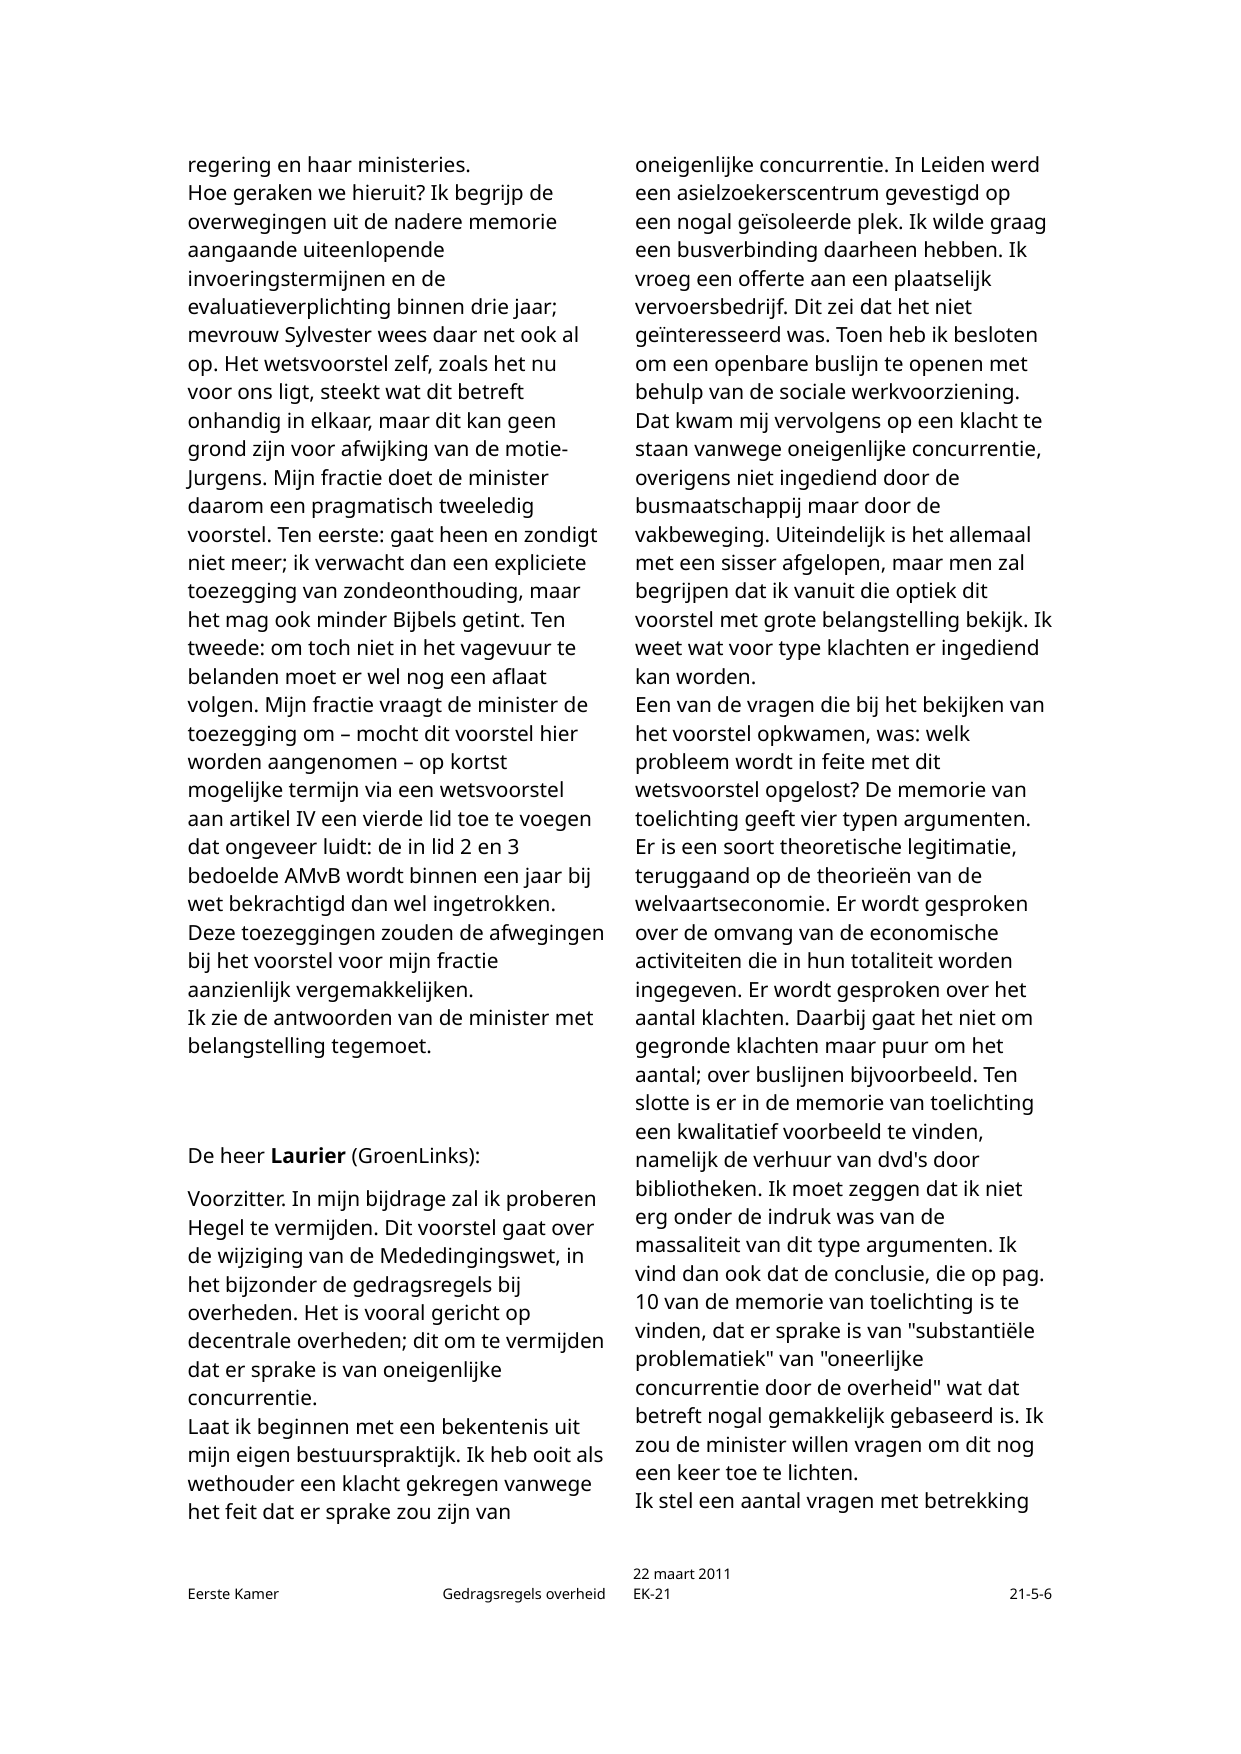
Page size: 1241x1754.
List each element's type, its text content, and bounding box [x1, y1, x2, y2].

text Laat ik beginnen met een bekentenis uit mijn eigen bestuurspraktijk. Ik heb ooit als wethouder een klacht gekregen vanwege het feit dat er sprake zou zijn van [187, 1412, 605, 1526]
text Ik stel een aantal vragen met betrekking [635, 1487, 1053, 1515]
text Hoe geraken we hieruit? Ik begrijp de overwegingen uit de nadere memorie aangaande uiteenlopende invoeringstermijnen en de evaluatieverplichting binnen drie jaar; mevrouw Sylvester wees daar net ook al op. Het wetsvoorstel zelf, zoals het nu voor ons ligt, steekt wat dit betreft onhandig in elkaar, maar dit kan geen grond zijn voor afwijking van de motie-Jurgens. Mijn fractie doet de minister daarom een pragmatisch tweeledig voorstel. Ten eerste: gaat heen en zondigt niet meer; ik verwacht dan een expliciete toezegging van zondeonthouding, maar het mag ook minder Bijbels getint. Ten tweede: om toch niet in het vagevuur te belanden moet er wel nog een aflaat volgen. Mijn fractie vraagt de minister de toezegging om – mocht dit voorstel hier worden aangenomen – op kortst mogelijke termijn via een wetsvoorstel aan artikel IV een vierde lid toe te voegen dat ongeveer luidt: de in lid 2 en 3 bedoelde AMvB wordt binnen een jaar bij wet bekrachtigd dan wel ingetrokken. Deze toezeggingen zouden de afwegingen bij het voorstel voor mijn fractie aanzienlijk vergemakkelijken. [187, 178, 605, 1003]
text De heer Laurier (GroenLinks): [187, 1141, 605, 1169]
text Ik zie de antwoorden van de minister met belangstelling tegemoet. [187, 1003, 605, 1060]
text  [187, 1090, 605, 1118]
text oneigenlijke concurrentie. In Leiden werd een asielzoekerscentrum gevestigd op een nogal geïsoleerde plek. Ik wilde graag een busverbinding daarheen hebben. Ik vroeg een offerte aan een plaatselijk vervoersbedrijf. Dit zei dat het niet geïnteresseerd was. Toen heb ik besloten om een openbare buslijn te openen met behulp van de sociale werkvoorziening. Dat kwam mij vervolgens op een klacht te staan vanwege oneigenlijke concurrentie, overigens niet ingediend door de busmaatschappij maar door de vakbeweging. Uiteindelijk is het allemaal met een sisser afgelopen, maar men zal begrijpen dat ik vanuit die optiek dit voorstel met grote belangstelling bekijk. Ik weet wat voor type klachten er ingediend kan worden. [635, 150, 1053, 690]
text Voorzitter. In mijn bijdrage zal ik proberen Hegel te vermijden. Dit voorstel gaat over de wijziging van de Mededingingswet, in het bijzonder de gedragsregels bij overheden. Het is vooral gericht op decentrale overheden; dit om te vermijden dat er sprake is van oneigenlijke concurrentie. [187, 1184, 605, 1412]
text regering en haar ministeries. [187, 150, 605, 178]
text Een van de vragen die bij het bekijken van het voorstel opkwamen, was: welk probleem wordt in feite met dit wetsvoorstel opgelost? De memorie van toelichting geeft vier typen argumenten. Er is een soort theoretische legitimatie, teruggaand op de theorieën van de welvaartseconomie. Er wordt gesproken over de omvang van de economische activiteiten die in hun totaliteit worden ingegeven. Er wordt gesproken over het aantal klachten. Daarbij gaat het niet om gegronde klachten maar puur om het aantal; over buslijnen bijvoorbeeld. Ten slotte is er in de memorie van toelichting een kwalitatief voorbeeld te vinden, namelijk de verhuur van dvd's door bibliotheken. Ik moet zeggen dat ik niet erg onder de indruk was van de massaliteit van dit type argumenten. Ik vind dan ook dat de conclusie, die op pag. 10 van de memorie van toelichting is te vinden, dat er sprake is van "substantiële problematiek" van "oneerlijke concurrentie door de overheid" wat dat betreft nogal gemakkelijk gebaseerd is. Ik zou de minister willen vragen om dit nog een keer toe te lichten. [635, 690, 1053, 1487]
